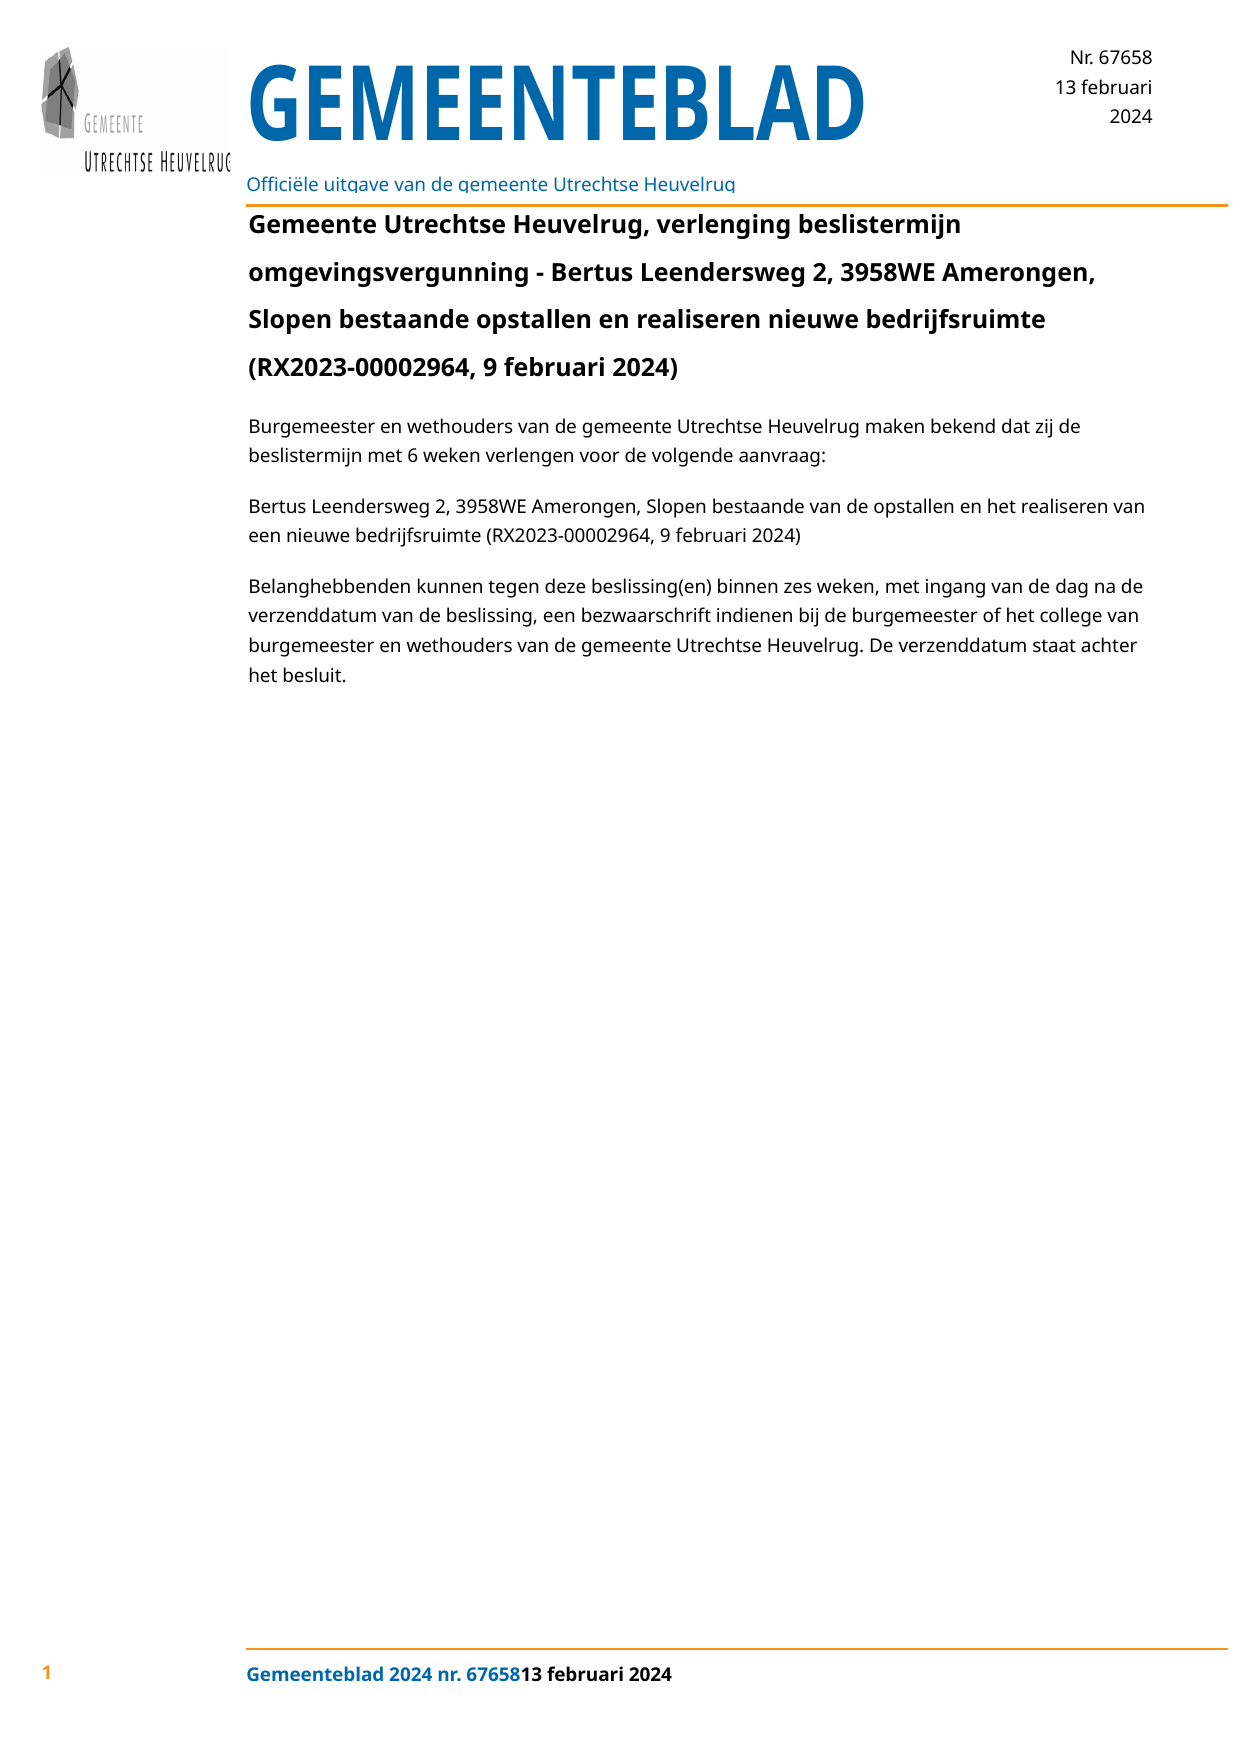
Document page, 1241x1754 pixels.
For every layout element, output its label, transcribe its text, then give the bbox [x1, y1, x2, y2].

text Bertus Leendersweg 2, 3958WE Amerongen, Slopen bestaande van de opstallen en het realiseren van een nieuwe bedrijfsruimte (RX2023-00002964, 9 februari 2024) [248, 493, 1152, 548]
picture [41, 47, 231, 172]
text Belanghebbenden kunnen tegen deze beslissing(en) binnen zes weken, met ingang van de dag na de verzenddatum van de beslissing, een bezwaarschrift indienen bij de burgemeester of het college van burgemeester en wethouders van de gemeente Utrechtse Heuvelrug. De verzenddatum staat achter het besluit. [248, 573, 1152, 688]
text Gemeente Utrechtse Heuvelrug, verlenging beslistermijn omgevingsvergunning - Bertus Leendersweg 2, 3958WE Amerongen, Slopen bestaande opstallen en realiseren nieuwe bedrijfsruimte (RX2023-00002964, 9 februari 2024) [248, 207, 1152, 384]
text Burgemeester en wethouders van de gemeente Utrechtse Heuvelrug maken bekend dat zij de beslistermijn met 6 weken verlengen voor de volgende aanvraag: [248, 413, 1152, 468]
